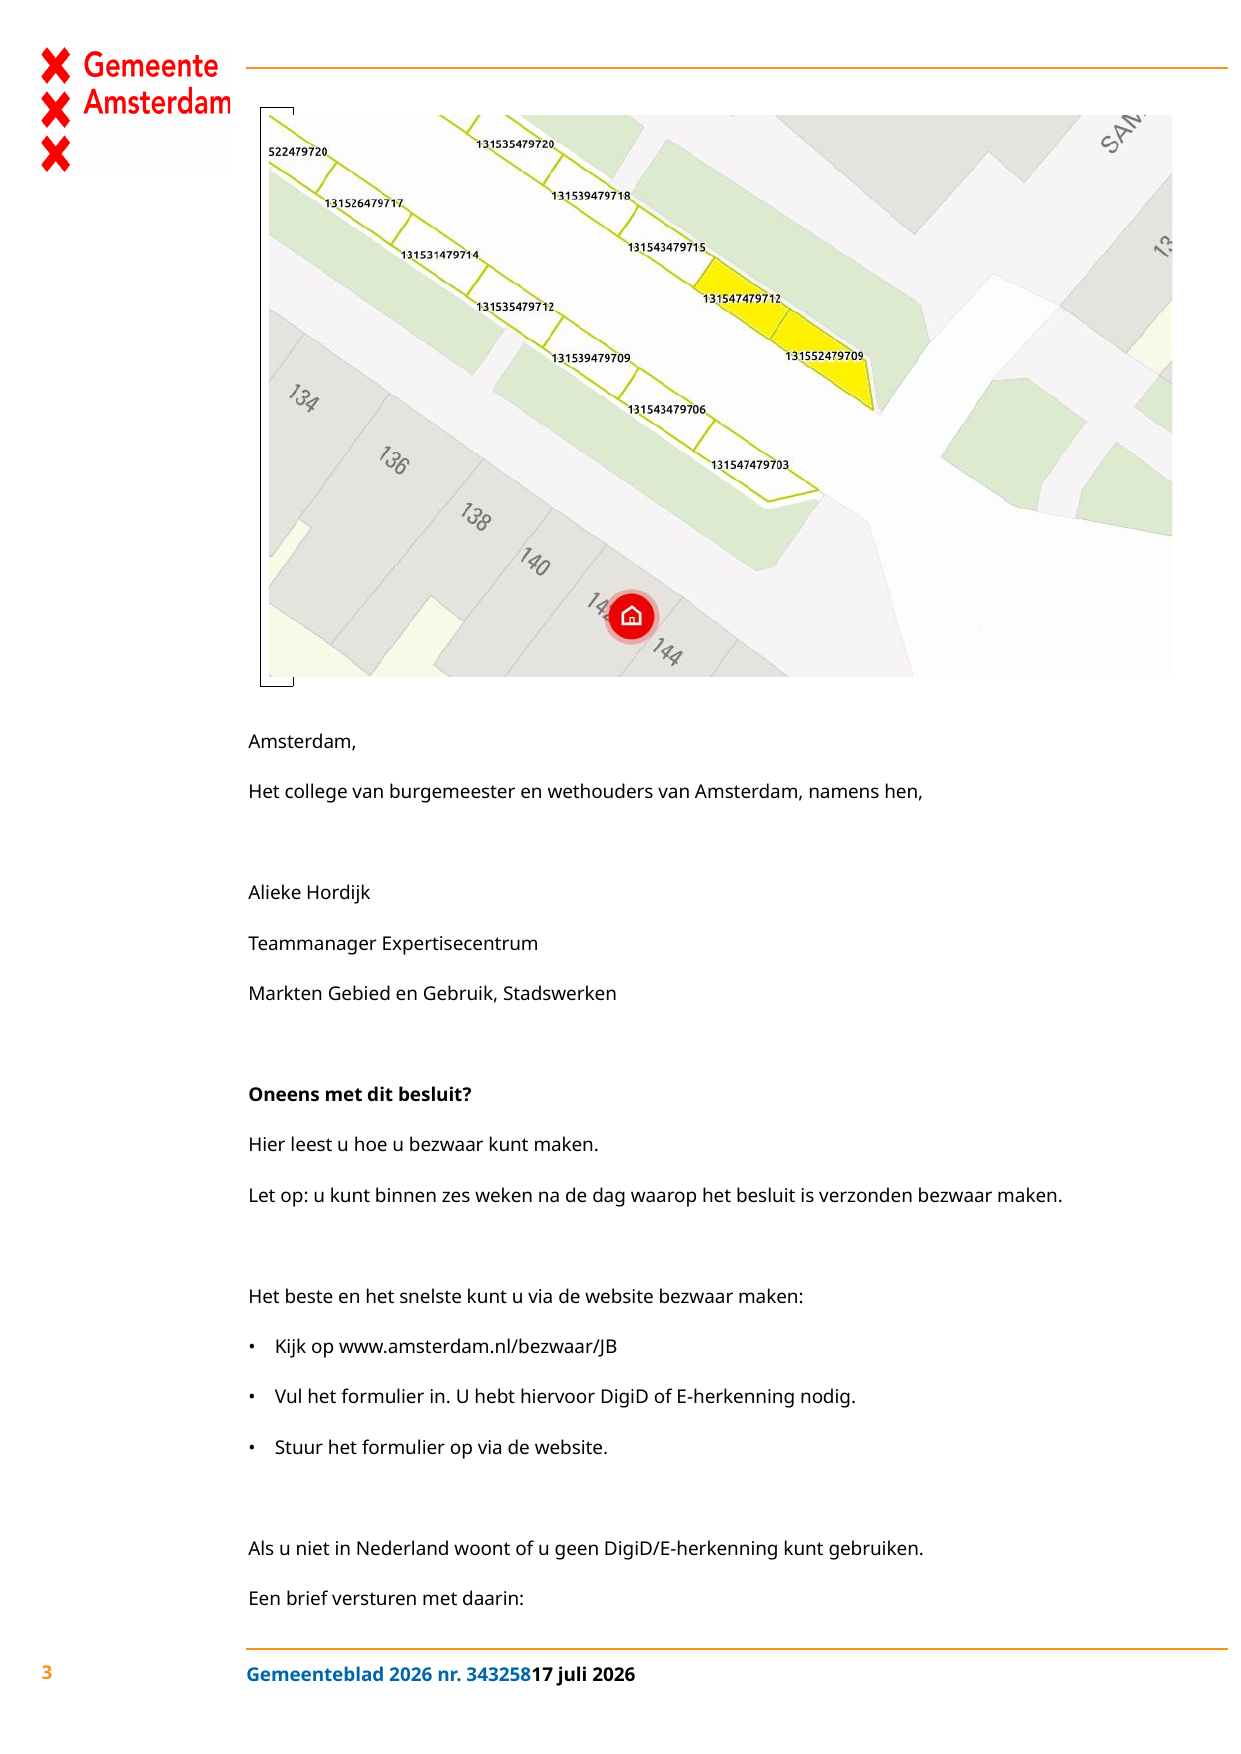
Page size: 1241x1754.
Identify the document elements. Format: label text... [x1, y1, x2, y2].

text Let op: u kunt binnen zes weken na de dag waarop het besluit is verzonden bezwaar maken. [248, 1182, 1152, 1208]
text Als u niet in Nederland woont of u geen DigiD/E-herkenning kunt gebruiken. [248, 1535, 1152, 1561]
text Hier leest u hoe u bezwaar kunt maken. [248, 1132, 1152, 1157]
picture [268, 115, 1173, 677]
text Het beste en het snelste kunt u via de website bezwaar maken: [248, 1283, 1152, 1308]
picture [41, 47, 231, 172]
text • Stuur het formulier op via de website. [248, 1434, 1152, 1460]
text Alieke Hordijk [248, 879, 1152, 905]
text Markten Gebied en Gebruik, Stadswerken [248, 980, 1152, 1006]
text Een brief versturen met daarin: [248, 1585, 1152, 1611]
text Teammanager Expertisecentrum [248, 930, 1152, 956]
text Oneens met dit besluit? [248, 1081, 1152, 1107]
text Amsterdam, [248, 728, 1152, 754]
text Het college van burgemeester en wethouders van Amsterdam, namens hen, [248, 779, 1152, 804]
text • Vul het formulier in. U hebt hiervoor DigiD of E-herkenning nodig. [248, 1384, 1152, 1409]
text • Kijk op www.amsterdam.nl/bezwaar/JB [248, 1333, 1152, 1359]
